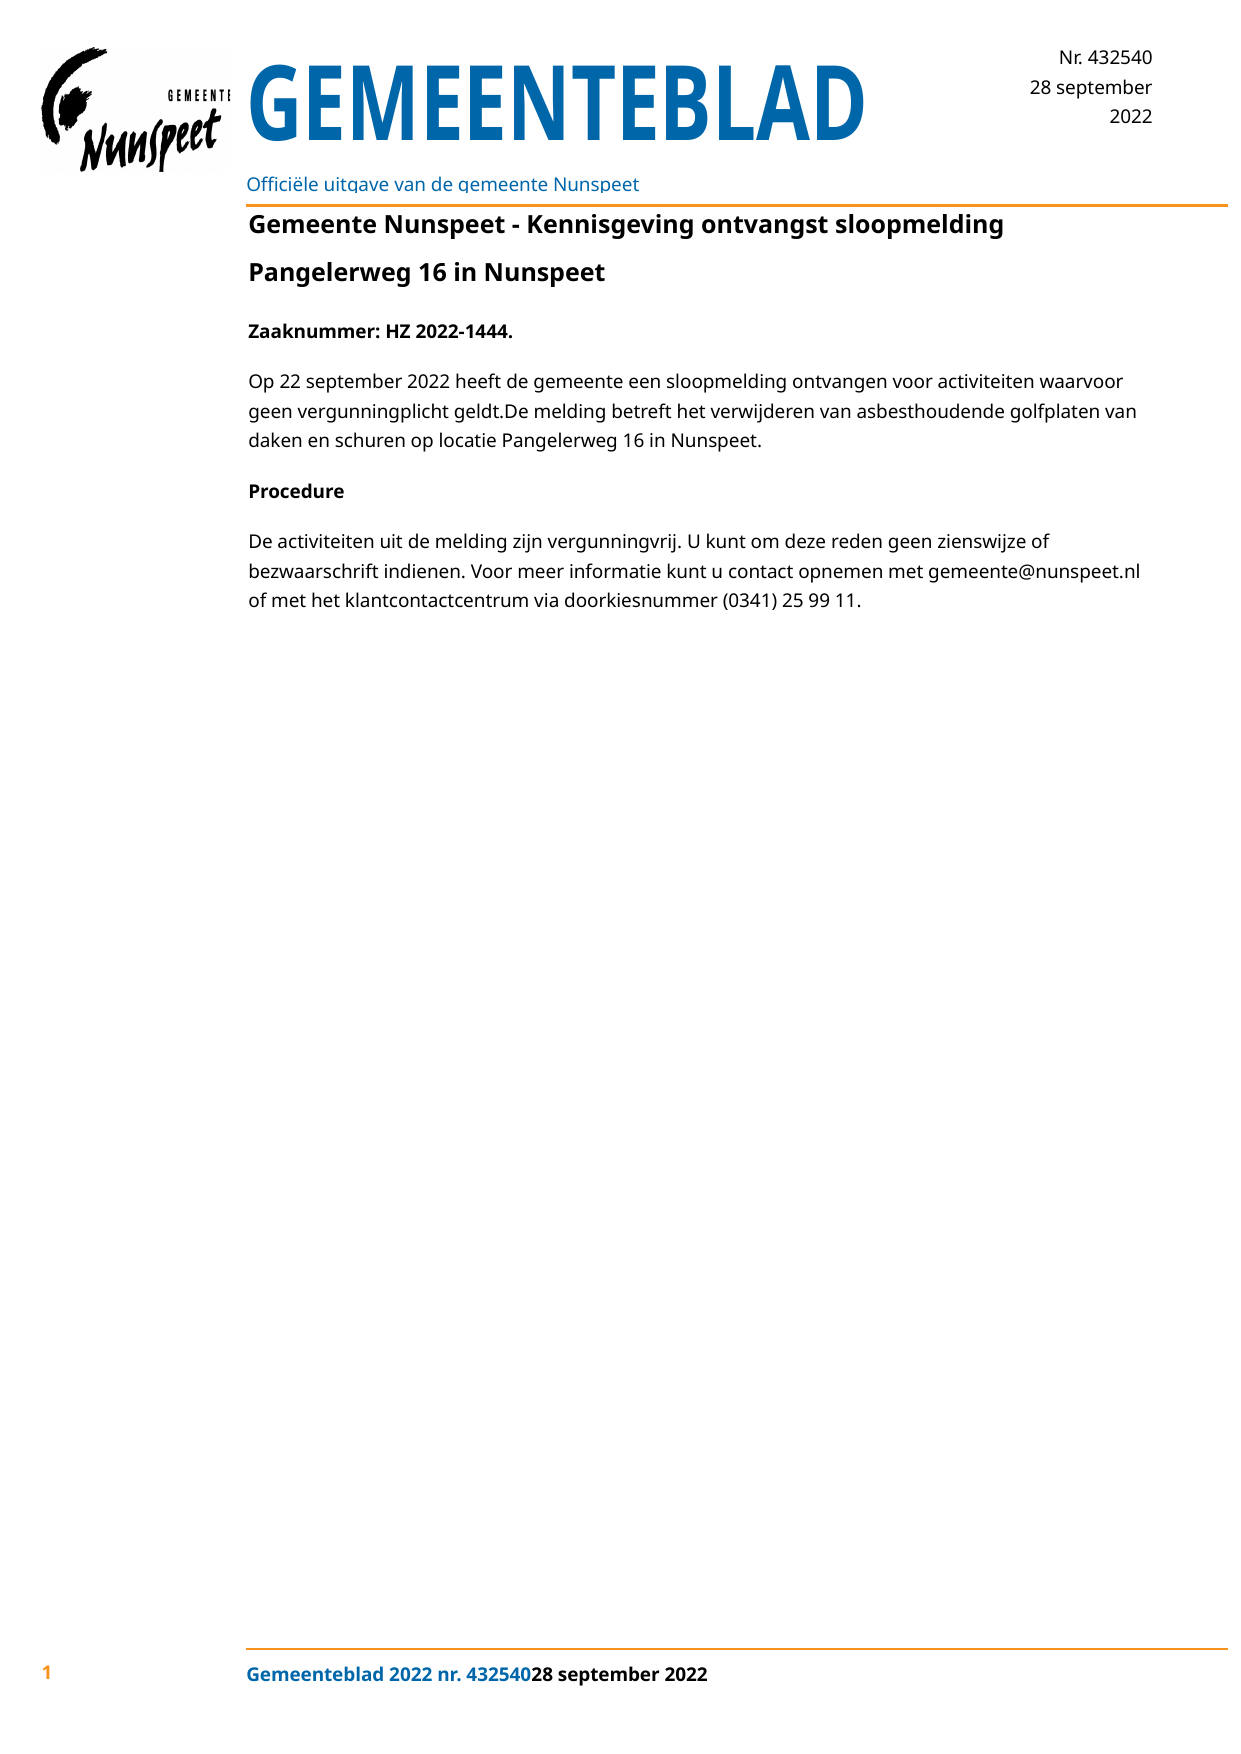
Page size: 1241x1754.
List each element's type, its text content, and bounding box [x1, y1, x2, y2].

text Procedure [248, 478, 1152, 504]
picture [41, 47, 231, 172]
text De activiteiten uit de melding zijn vergunningvrij. U kunt om deze reden geen zienswijze of bezwaarschrift indienen. Voor meer informatie kunt u contact opnemen met gemeente@nunspeet.nl of met het klantcontactcentrum via doorkiesnummer (0341) 25 99 11. [248, 528, 1152, 613]
text Op 22 september 2022 heeft de gemeente een sloopmelding ontvangen voor activiteiten waarvoor geen vergunningplicht geldt.De melding betreft het verwijderen van asbesthoudende golfplaten van daken en schuren op locatie Pangelerweg 16 in Nunspeet. [248, 368, 1152, 453]
text Zaaknummer: HZ 2022-1444. [248, 318, 1152, 344]
text Gemeente Nunspeet - Kennisgeving ontvangst sloopmelding Pangelerweg 16 in Nunspeet [248, 207, 1152, 288]
